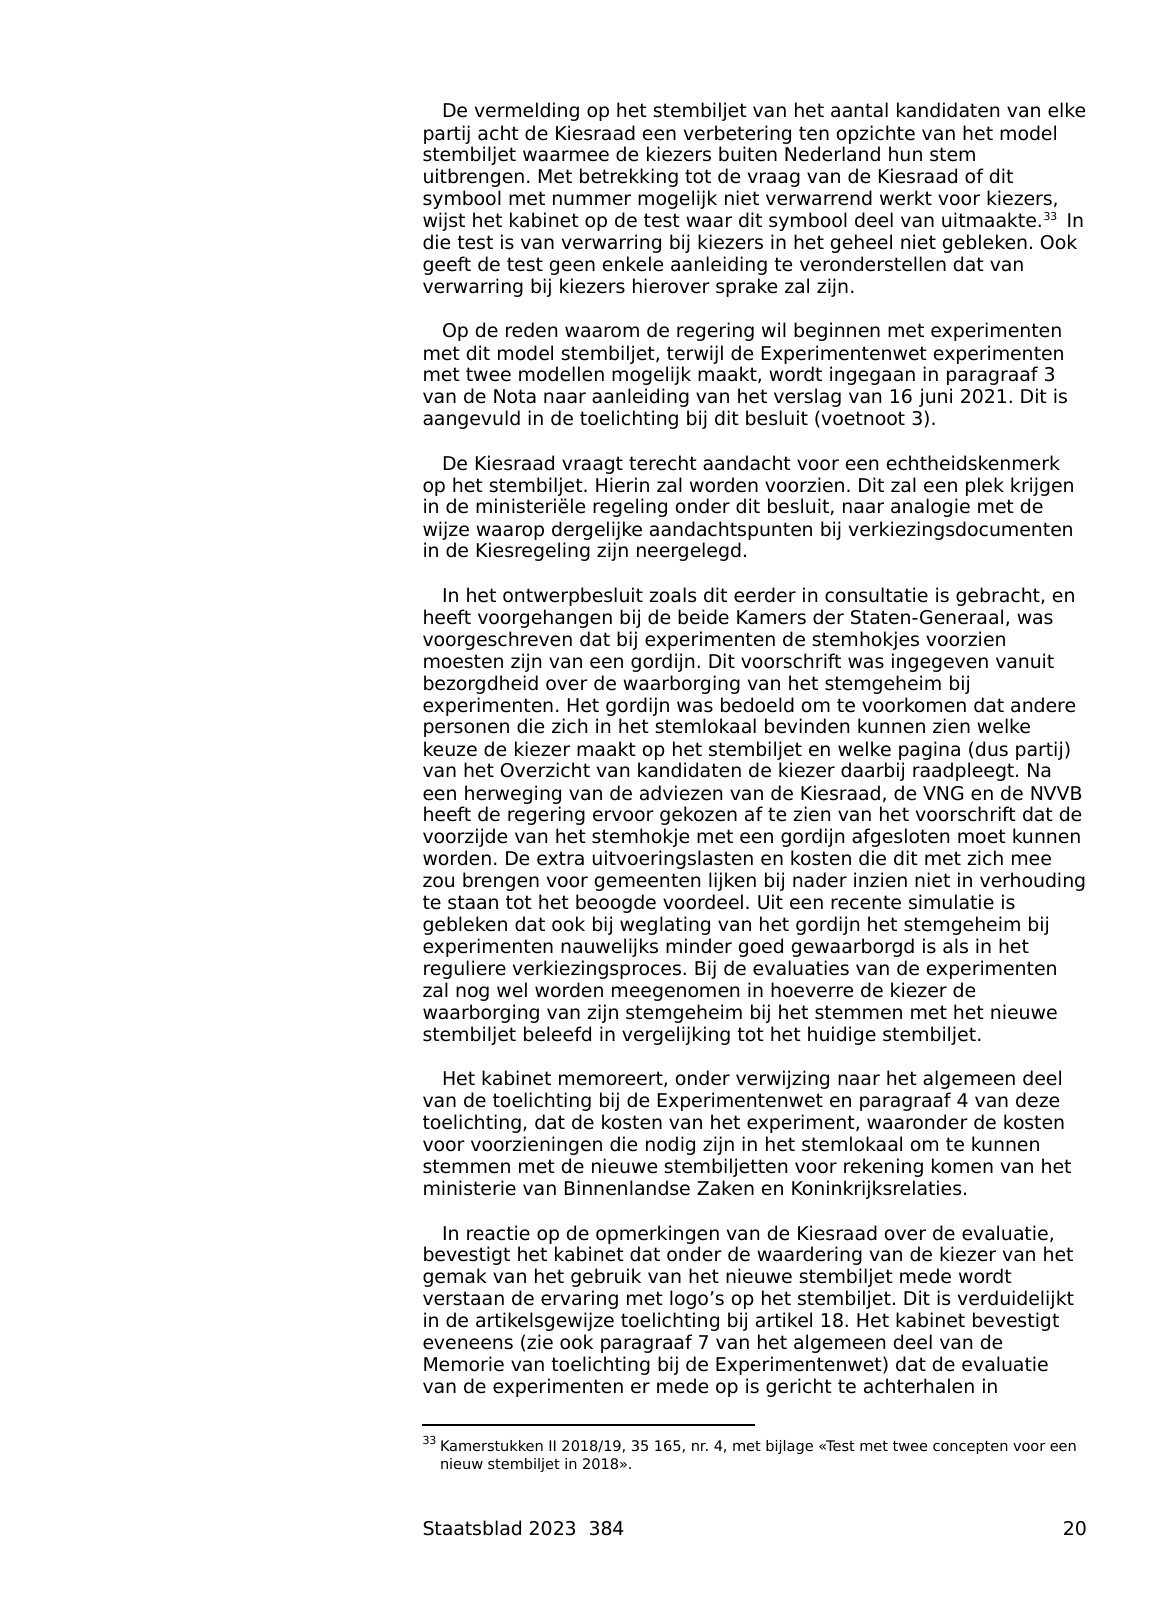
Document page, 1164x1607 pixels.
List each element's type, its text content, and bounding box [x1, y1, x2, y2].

text Op de reden waarom de regering wil beginnen met experimenten met dit model stembiljet, terwijl de Experimentenwet experimenten met twee modellen mogelijk maakt, wordt ingegaan in paragraaf 3 van de Nota naar aanleiding van het verslag van 16 juni 2021. Dit is aangevuld in de toelichting bij dit besluit (voetnoot 3). [422, 320, 1087, 430]
text Het kabinet memoreert, onder verwijzing naar het algemeen deel van de toelichting bij de Experimentenwet en paragraaf 4 van deze toelichting, dat de kosten van het experiment, waaronder de kosten voor voorzieningen die nodig zijn in het stemlokaal om te kunnen stemmen met de nieuwe stembiljetten voor rekening komen van het ministerie van Binnenlandse Zaken en Koninkrijksrelaties. [422, 1068, 1087, 1200]
text De vermelding op het stembiljet van het aantal kandidaten van elke partij acht de Kiesraad een verbetering ten opzichte van het model stembiljet waarmee de kiezers buiten Nederland hun stem uitbrengen. Met betrekking tot de vraag van de Kiesraad of dit symbool met nummer mogelijk niet verwarrend werkt voor kiezers, wijst het kabinet op de test waar dit symbool deel van uitmaakte. In die test is van verwarring bij kiezers in het geheel niet gebleken. Ook geeft de test geen enkele aanleiding te veronderstellen dat van verwarring bij kiezers hierover sprake zal zijn. [422, 100, 1087, 298]
text In het ontwerpbesluit zoals dit eerder in consultatie is gebracht, en heeft voorgehangen bij de beide Kamers der Staten-Generaal, was voorgeschreven dat bij experimenten de stemhokjes voorzien moesten zijn van een gordijn. Dit voorschrift was ingegeven vanuit bezorgdheid over de waarborging van het stemgeheim bij experimenten. Het gordijn was bedoeld om te voorkomen dat andere personen die zich in het stemlokaal bevinden kunnen zien welke keuze de kiezer maakt op het stembiljet en welke pagina (dus partij) van het Overzicht van kandidaten de kiezer daarbij raadpleegt. Na een herweging van de adviezen van de Kiesraad, de VNG en de NVVB heeft de regering ervoor gekozen af te zien van het voorschrift dat de voorzijde van het stemhokje met een gordijn afgesloten moet kunnen worden. De extra uitvoeringslasten en kosten die dit met zich mee zou brengen voor gemeenten lijken bij nader inzien niet in verhouding te staan tot het beoogde voordeel. Uit een recente simulatie is gebleken dat ook bij weglating van het gordijn het stemgeheim bij experimenten nauwelijks minder goed gewaarborgd is als in het reguliere verkiezingsproces. Bij de evaluaties van de experimenten zal nog wel worden meegenomen in hoeverre de kiezer de waarborging van zijn stemgeheim bij het stemmen met het nieuwe stembiljet beleefd in vergelijking tot het huidige stembiljet. [422, 584, 1087, 1046]
text De Kiesraad vraagt terecht aandacht voor een echtheidskenmerk op het stembiljet. Hierin zal worden voorzien. Dit zal een plek krijgen in de ministeriële regeling onder dit besluit, naar analogie met de wijze waarop dergelijke aandachtspunten bij verkiezingsdocumenten in de Kiesregeling zijn neergelegd. [422, 452, 1087, 562]
text Kamerstukken II 2018/19, 35 165, nr. 4, met bijlage «Test met twee concepten voor een nieuw stembiljet in 2018». [422, 1434, 1087, 1473]
text In reactie op de opmerkingen van de Kiesraad over de evaluatie, bevestigt het kabinet dat onder de waardering van de kiezer van het gemak van het gebruik van het nieuwe stembiljet mede wordt verstaan de ervaring met logo’s op het stembiljet. Dit is verduidelijkt in de artikelsgewijze toelichting bij artikel 18. Het kabinet bevestigt eveneens (zie ook paragraaf 7 van het algemeen deel van de Memorie van toelichting bij de Experimentenwet) dat de evaluatie van de experimenten er mede op is gericht te achterhalen in [422, 1222, 1087, 1398]
